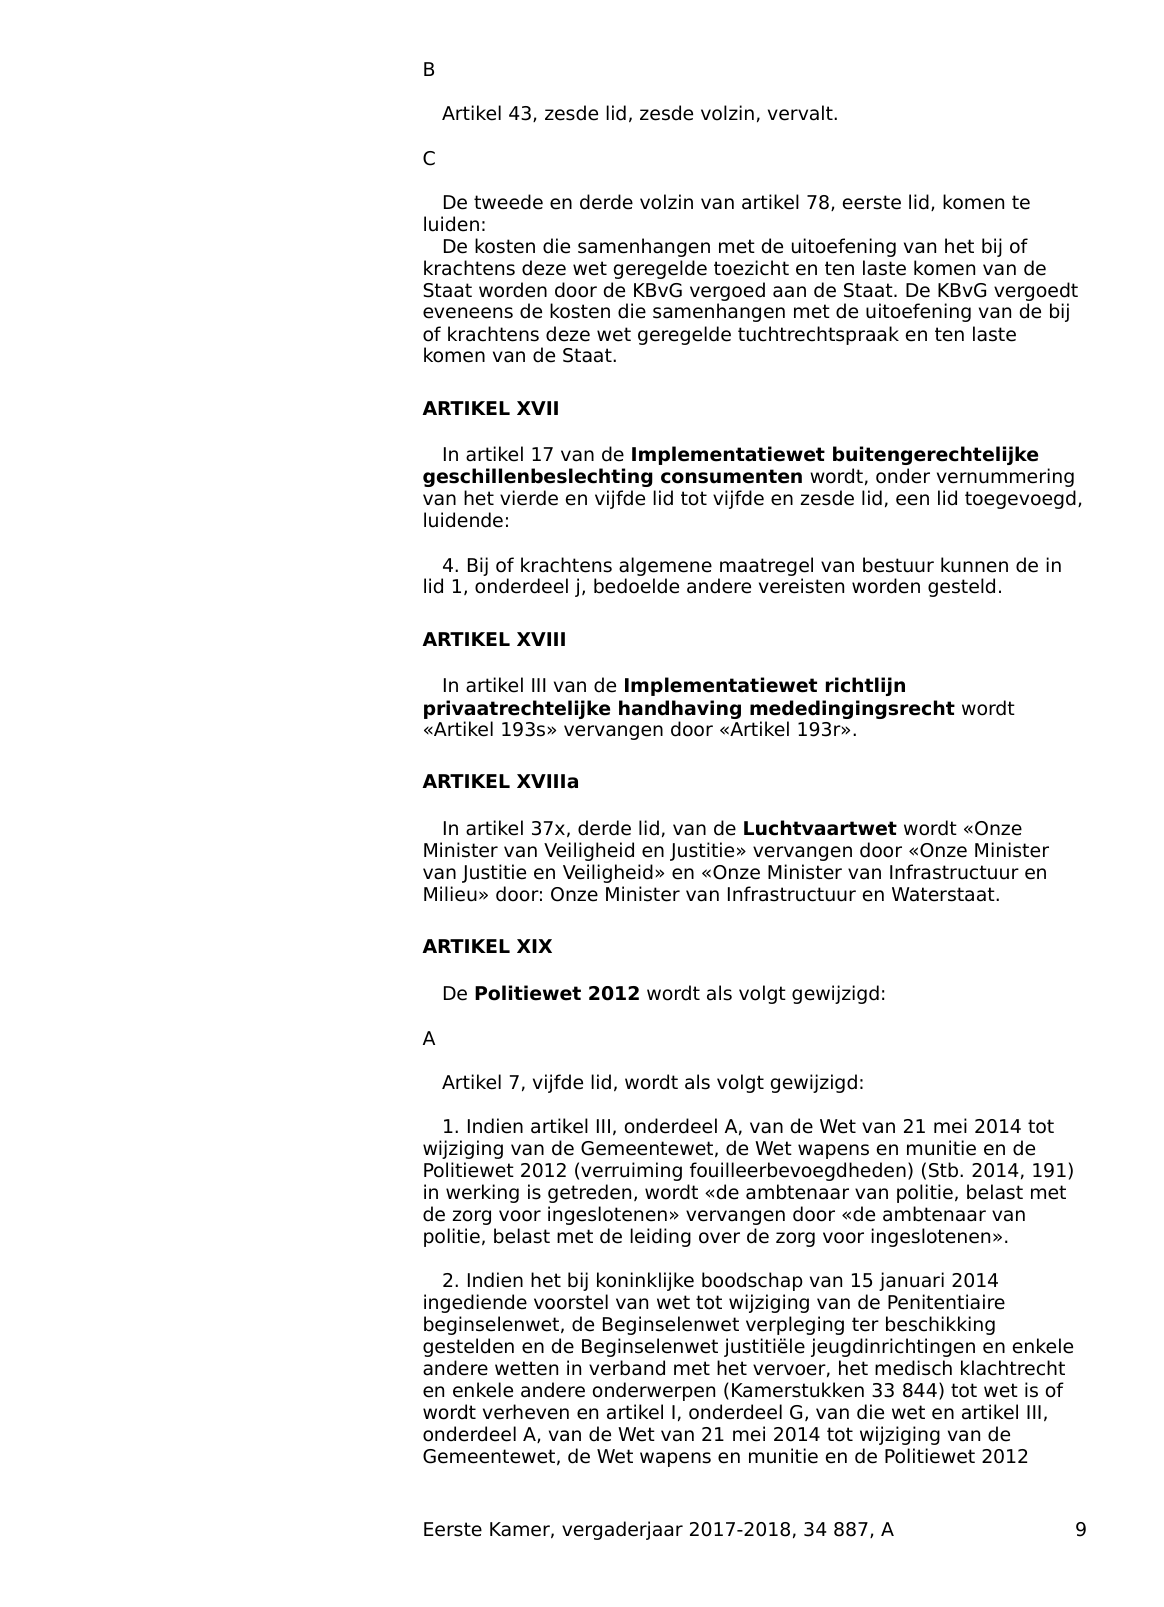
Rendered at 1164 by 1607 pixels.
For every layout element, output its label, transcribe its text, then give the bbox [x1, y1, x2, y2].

text In artikel 17 van de Implementatiewet buitengerechtelijke geschillenbeslechting consumenten wordt, onder vernummering van het vierde en vijfde lid tot vijfde en zesde lid, een lid toegevoegd, luidende: [422, 444, 1087, 532]
subtitle ARTIKEL XVII [422, 397, 1087, 419]
text In artikel 37x, derde lid, van de Luchtvaartwet wordt «Onze Minister van Veiligheid en Justitie» vervangen door «Onze Minister van Justitie en Veiligheid» en «Onze Minister van Infrastructuur en Milieu» door: Onze Minister van Infrastructuur en Waterstaat. [422, 818, 1087, 906]
text Artikel 43, zesde lid, zesde volzin, vervalt. [422, 103, 1087, 125]
text De tweede en derde volzin van artikel 78, eerste lid, komen te luiden: [422, 192, 1087, 236]
subtitle ARTIKEL XVIII [422, 628, 1087, 650]
text In artikel III van de Implementatiewet richtlijn privaatrechtelijke handhaving mededingingsrecht wordt «Artikel 193s» vervangen door «Artikel 193r». [422, 675, 1087, 741]
text De Politiewet 2012 wordt als volgt gewijzigd: [422, 983, 1087, 1005]
text A [422, 1027, 1087, 1049]
text 2. Indien het bij koninklijke boodschap van 15 januari 2014 ingediende voorstel van wet tot wijziging van de Penitentiaire beginselenwet, de Beginselenwet verpleging ter beschikking gestelden en de Beginselenwet justitiële jeugdinrichtingen en enkele andere wetten in verband met het vervoer, het medisch klachtrecht en enkele andere onderwerpen (Kamerstukken 33 844) tot wet is of wordt verheven en artikel I, onderdeel G, van die wet en artikel III, onderdeel A, van de Wet van 21 mei 2014 tot wijziging van de Gemeentewet, de Wet wapens en munitie en de Politiewet 2012 [422, 1270, 1087, 1468]
text 4. Bij of krachtens algemene maatregel van bestuur kunnen de in lid 1, onderdeel j, bedoelde andere vereisten worden gesteld. [422, 554, 1087, 598]
text 1. Indien artikel III, onderdeel A, van de Wet van 21 mei 2014 tot wijziging van de Gemeentewet, de Wet wapens en munitie en de Politiewet 2012 (verruiming fouilleerbevoegdheden) (Stb. 2014, 191) in werking is getreden, wordt «de ambtenaar van politie, belast met de zorg voor ingeslotenen» vervangen door «de ambtenaar van politie, belast met de leiding over de zorg voor ingeslotenen». [422, 1116, 1087, 1248]
text De kosten die samenhangen met de uitoefening van het bij of krachtens deze wet geregelde toezicht en ten laste komen van de Staat worden door de KBvG vergoed aan de Staat. De KBvG vergoedt eveneens de kosten die samenhangen met de uitoefening van de bij of krachtens deze wet geregelde tuchtrechtspraak en ten laste komen van de Staat. [422, 236, 1087, 367]
text C [422, 147, 1087, 169]
text B [422, 59, 1087, 81]
text Artikel 7, vijfde lid, wordt als volgt gewijzigd: [422, 1072, 1087, 1093]
subtitle ARTIKEL XIX [422, 936, 1087, 958]
subtitle ARTIKEL XVIIIa [422, 771, 1087, 793]
